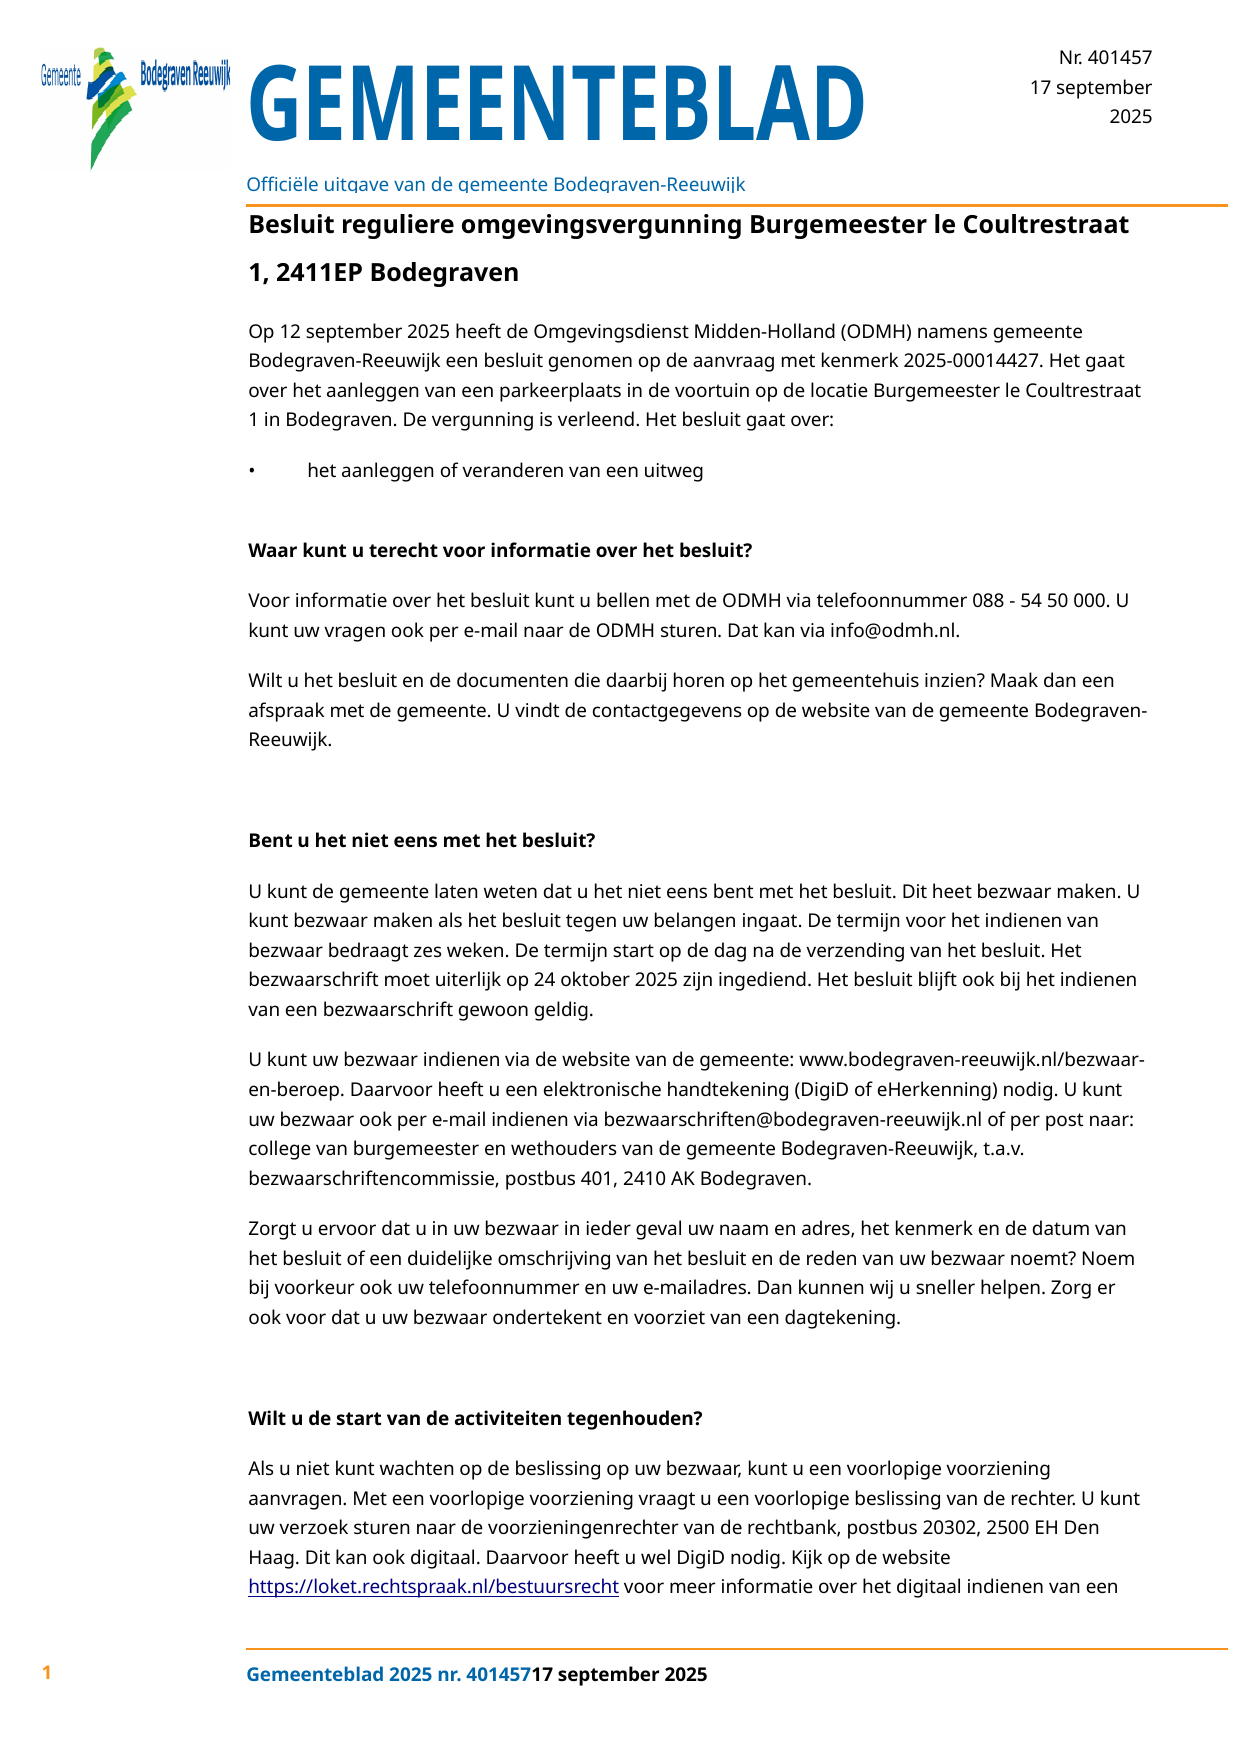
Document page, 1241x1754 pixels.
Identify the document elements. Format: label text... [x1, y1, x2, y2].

text Voor informatie over het besluit kunt u bellen met de ODMH via telefoonnummer 088 - 54 50 000. U kunt uw vragen ook per e-mail naar de ODMH sturen. Dat kan via info@odmh.nl. [248, 587, 1152, 643]
text Wilt u het besluit en de documenten die daarbij horen op het gemeentehuis inzien? Maak dan een afspraak met de gemeente. U vindt de contactgegevens op de website van de gemeente Bodegraven-Reeuwijk. [248, 667, 1152, 752]
text Bent u het niet eens met het besluit? [248, 827, 1152, 853]
text Zorgt u ervoor dat u in uw bezwaar in ieder geval uw naam en adres, het kenmerk en de datum van het besluit of een duidelijke omschrijving van het besluit en de reden van uw bezwaar noemt? Noem bij voorkeur ook uw telefoonnummer en uw e-mailadres. Dan kunnen wij u sneller helpen. Zorg er ook voor dat u uw bezwaar ondertekent en voorziet van een dagtekening. [248, 1215, 1152, 1330]
text Wilt u de start van de activiteiten tegenhouden? [248, 1405, 1152, 1431]
text Op 12 september 2025 heeft de Omgevingsdienst Midden-Holland (ODMH) namens gemeente Bodegraven-Reeuwijk een besluit genomen op de aanvraag met kenmerk 2025-00014427. Het gaat over het aanleggen van een parkeerplaats in de voortuin op de locatie Burgemeester le Coultrestraat 1 in Bodegraven. De vergunning is verleend. Het besluit gaat over: [248, 318, 1152, 432]
text Als u niet kunt wachten op de beslissing op uw bezwaar, kunt u een voorlopige voorziening aanvragen. Met een voorlopige voorziening vraagt u een voorlopige beslissing van de rechter. U kunt uw verzoek sturen naar de voorzieningenrechter van de rechtbank, postbus 20302, 2500 EH Den Haag. Dit kan ook digitaal. Daarvoor heeft u wel DigiD nodig. Kijk op de website https://loket.rechtspraak.nl/bestuursrecht voor meer informatie over het digitaal indienen van een [248, 1455, 1152, 1599]
text Waar kunt u terecht voor informatie over het besluit? [248, 537, 1152, 563]
text Besluit reguliere omgevingsvergunning Burgemeester le Coultrestraat 1, 2411EP Bodegraven [248, 207, 1152, 288]
text U kunt uw bezwaar indienen via de website van de gemeente: www.bodegraven-reeuwijk.nl/bezwaar-en-beroep. Daarvoor heeft u een elektronische handtekening (DigiD of eHerkenning) nodig. U kunt uw bezwaar ook per e-mail indienen via bezwaarschriften@bodegraven-reeuwijk.nl of per post naar: college van burgemeester en wethouders van de gemeente Bodegraven-Reeuwijk, t.a.v. bezwaarschriftencommissie, postbus 401, 2410 AK Bodegraven. [248, 1047, 1152, 1191]
text U kunt de gemeente laten weten dat u het niet eens bent met het besluit. Dit heet bezwaar maken. U kunt bezwaar maken als het besluit tegen uw belangen ingaat. De termijn voor het indienen van bezwaar bedraagt zes weken. De termijn start op de dag na de verzending van het besluit. Het bezwaarschrift moet uiterlijk op 24 oktober 2025 zijn ingediend. Het besluit blijft ook bij het indienen van een bezwaarschrift gewoon geldig. [248, 878, 1152, 1022]
picture [41, 47, 231, 172]
list het aanleggen of veranderen van een uitweg [248, 457, 1152, 483]
